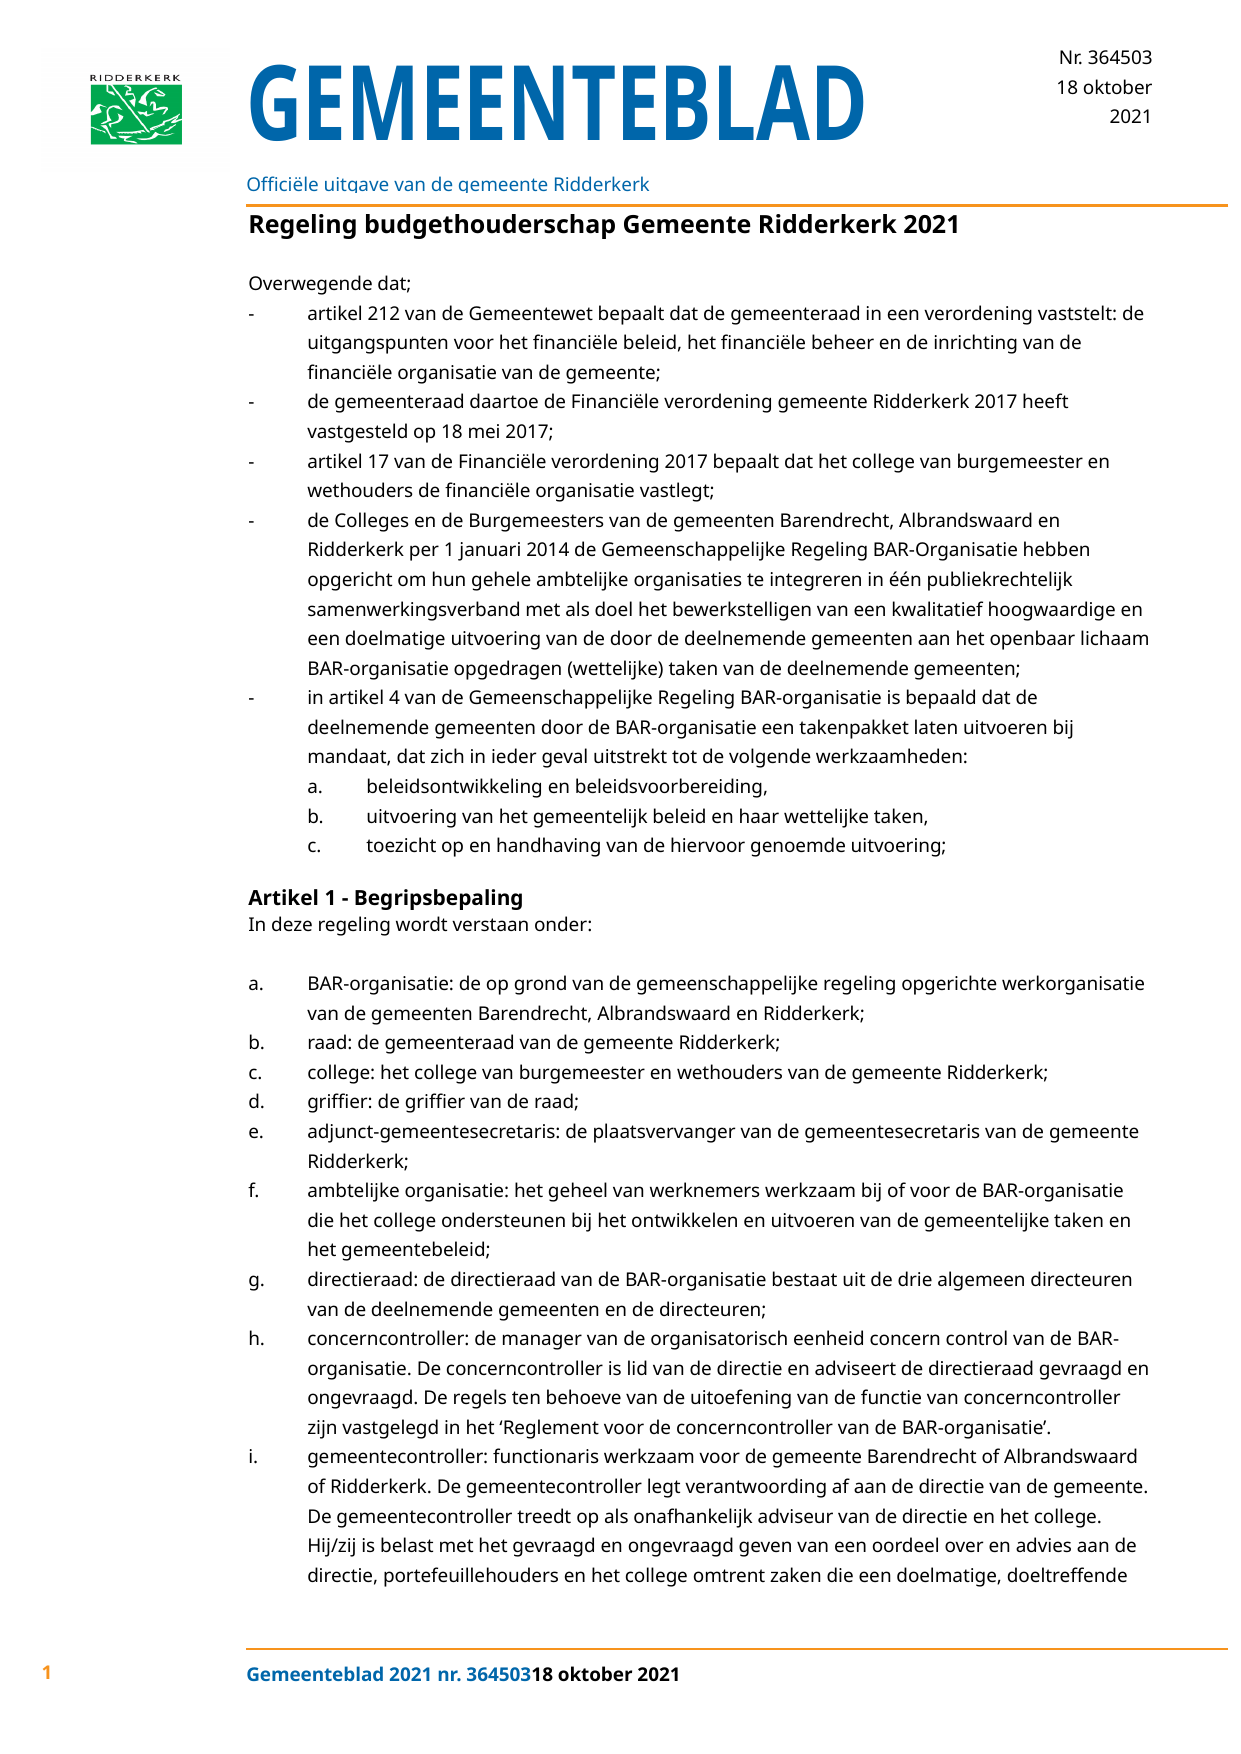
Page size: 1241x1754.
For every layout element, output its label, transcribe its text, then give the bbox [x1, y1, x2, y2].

list college: het college van burgemeester en wethouders van de gemeente Ridderkerk; [248, 1059, 1152, 1085]
list beleidsontwikkeling en beleidsvoorbereiding, [307, 773, 1152, 799]
picture [41, 47, 231, 172]
list uitvoering van het gemeentelijk beleid en haar wettelijke taken, [307, 803, 1152, 828]
list toezicht op en handhaving van de hiervoor genoemde uitvoering; [307, 832, 1152, 858]
list artikel 212 van de Gemeentewet bepaalt dat de gemeenteraad in een verordening vaststelt: de uitgangspunten voor het financiële beleid, het financiële beheer en de inrichting van de financiële organisatie van de gemeente; [248, 300, 1152, 385]
list directieraad: de directieraad van de BAR-organisatie bestaat uit de drie algemeen directeuren van de deelnemende gemeenten en de directeuren; [248, 1266, 1152, 1322]
list raad: de gemeenteraad van de gemeente Ridderkerk; [248, 1029, 1152, 1055]
list de Colleges en de Burgemeesters van de gemeenten Barendrecht, Albrandswaard en Ridderkerk per 1 januari 2014 de Gemeenschappelijke Regeling BAR-Organisatie hebben opgericht om hun gehele ambtelijke organisaties te integreren in één publiekrechtelijk samenwerkingsverband met als doel het bewerkstelligen van een kwalitatief hoogwaardige en een doelmatige uitvoering van de door de deelnemende gemeenten aan het openbaar lichaam BAR-organisatie opgedragen (wettelijke) taken van de deelnemende gemeenten; [248, 507, 1152, 681]
list adjunct-gemeentesecretaris: de plaatsvervanger van de gemeentesecretaris van de gemeente Ridderkerk; [248, 1118, 1152, 1174]
list BAR-organisatie: de op grond van de gemeenschappelijke regeling opgerichte werkorganisatie van de gemeenten Barendrecht, Albrandswaard en Ridderkerk; [248, 970, 1152, 1026]
list gemeentecontroller: functionaris werkzaam voor de gemeente Barendrecht of Albrandswaard of Ridderkerk. De gemeentecontroller legt verantwoording af aan de directie van de gemeente. De gemeentecontroller treedt op als onafhankelijk adviseur van de directie en het college. Hij/zij is belast met het gevraagd en ongevraagd geven van een oordeel over en advies aan de directie, portefeuillehouders en het college omtrent zaken die een doelmatige, doeltreffende [248, 1444, 1152, 1588]
list artikel 17 van de Financiële verordening 2017 bepaalt dat het college van burgemeester en wethouders de financiële organisatie vastlegt; [248, 448, 1152, 503]
list ambtelijke organisatie: het geheel van werknemers werkzaam bij of voor de BAR-organisatie die het college ondersteunen bij het ontwikkelen en uitvoeren van de gemeentelijke taken en het gemeentebeleid; [248, 1177, 1152, 1262]
text Overwegende dat; [248, 270, 1152, 296]
list concerncontroller: de manager van de organisatorisch eenheid concern control van de BAR-organisatie. De concerncontroller is lid van de directie en adviseert de directieraad gevraagd en ongevraagd. De regels ten behoeve van de uitoefening van de functie van concerncontroller zijn vastgelegd in het ‘Reglement voor de concerncontroller van de BAR-organisatie’. [248, 1325, 1152, 1440]
text Artikel 1 - Begripsbepaling [248, 883, 1152, 911]
text Regeling budgethouderschap Gemeente Ridderkerk 2021 [248, 207, 1152, 241]
list griffier: de griffier van de raad; [248, 1089, 1152, 1114]
list de gemeenteraad daartoe de Financiële verordening gemeente Ridderkerk 2017 heeft vastgesteld op 18 mei 2017; [248, 389, 1152, 444]
text In deze regeling wordt verstaan onder: [248, 911, 1152, 937]
list in artikel 4 van de Gemeenschappelijke Regeling BAR-organisatie is bepaald dat de deelnemende gemeenten door de BAR-organisatie een takenpakket laten uitvoeren bij mandaat, dat zich in ieder geval uitstrekt tot de volgende werkzaamheden: [248, 684, 1152, 769]
